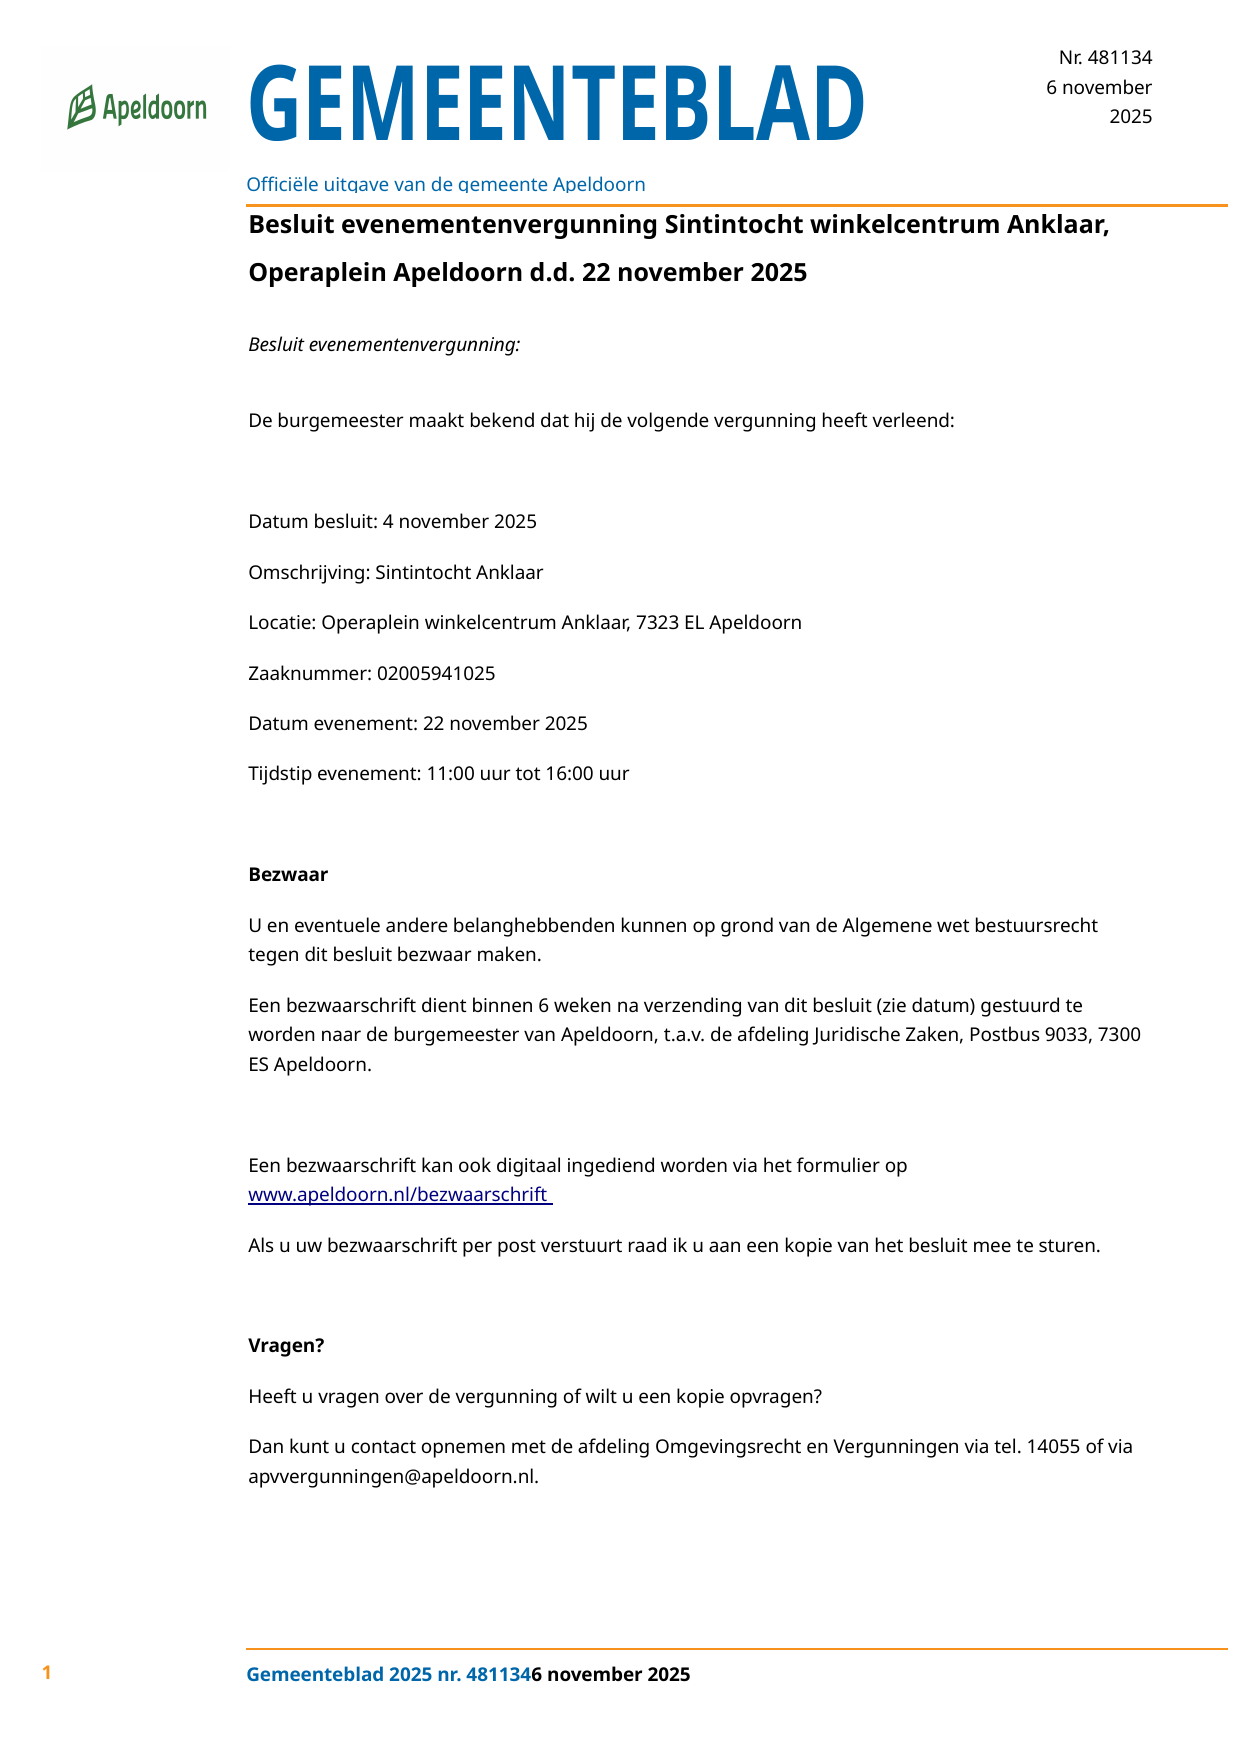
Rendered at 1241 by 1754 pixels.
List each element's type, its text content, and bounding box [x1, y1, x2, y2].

text Een bezwaarschrift dient binnen 6 weken na verzending van dit besluit (zie datum) gestuurd te worden naar de burgemeester van Apeldoorn, t.a.v. de afdeling Juridische Zaken, Postbus 9033, 7300 ES Apeldoorn. [248, 992, 1152, 1077]
text U en eventuele andere belanghebbenden kunnen op grond van de Algemene wet bestuursrecht tegen dit besluit bezwaar maken. [248, 912, 1152, 967]
text Zaaknummer: 02005941025 [248, 660, 1152, 685]
text Vragen? [248, 1333, 1152, 1358]
text Een bezwaarschrift kan ook digitaal ingediend worden via het formulier op www.apeldoorn.nl/bezwaarschrift [248, 1152, 1152, 1207]
text Besluit evenementenvergunning Sintintocht winkelcentrum Anklaar, Operaplein Apeldoorn d.d. 22 november 2025 [248, 207, 1152, 288]
text Dan kunt u contact opnemen met de afdeling Omgevingsrecht en Vergunningen via tel. 14055 of via apvvergunningen@apeldoorn.nl. [248, 1433, 1152, 1489]
text Als u uw bezwaarschrift per post verstuurt raad ik u aan een kopie van het besluit mee te sturen. [248, 1232, 1152, 1257]
text Heeft u vragen over de vergunning of wilt u een kopie opvragen? [248, 1383, 1152, 1409]
text Datum besluit: 4 november 2025 [248, 508, 1152, 534]
text Datum evenement: 22 november 2025 [248, 710, 1152, 736]
text Besluit evenementenvergunning: [248, 331, 1152, 357]
picture [41, 47, 231, 172]
text Locatie: Operaplein winkelcentrum Anklaar, 7323 EL Apeldoorn [248, 609, 1152, 635]
text Tijdstip evenement: 11:00 uur tot 16:00 uur [248, 761, 1152, 786]
text Omschrijving: Sintintocht Anklaar [248, 559, 1152, 584]
text De burgemeester maakt bekend dat hij de volgende vergunning heeft verleend: [248, 408, 1152, 433]
text Bezwaar [248, 861, 1152, 887]
